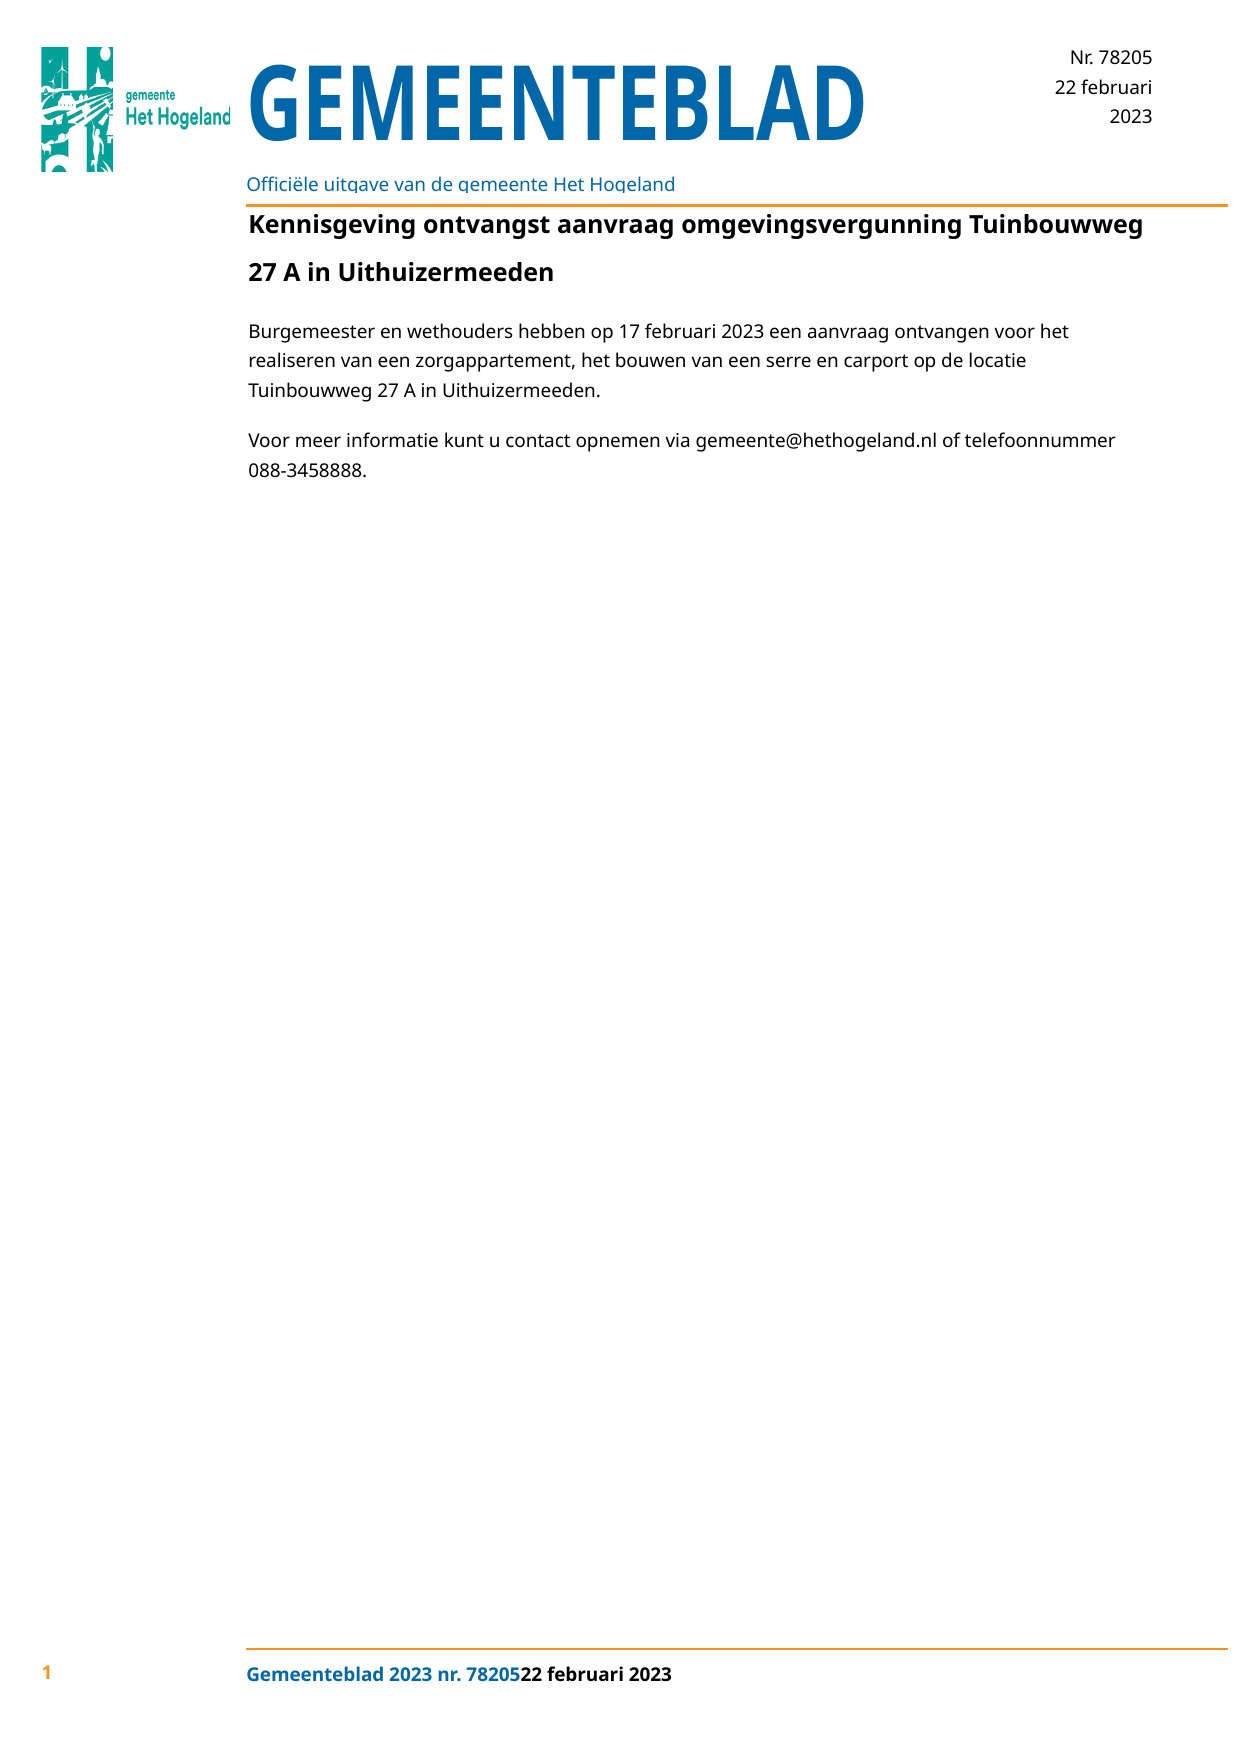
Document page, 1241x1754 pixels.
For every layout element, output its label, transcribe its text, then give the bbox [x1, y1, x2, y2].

text Kennisgeving ontvangst aanvraag omgevingsvergunning Tuinbouwweg 27 A in Uithuizermeeden [248, 207, 1152, 288]
picture [41, 47, 231, 172]
text Burgemeester en wethouders hebben op 17 februari 2023 een aanvraag ontvangen voor het realiseren van een zorgappartement, het bouwen van een serre en carport op de locatie Tuinbouwweg 27 A in Uithuizermeeden. [248, 318, 1152, 403]
text Voor meer informatie kunt u contact opnemen via gemeente@hethogeland.nl of telefoonnummer 088-3458888. [248, 427, 1152, 483]
